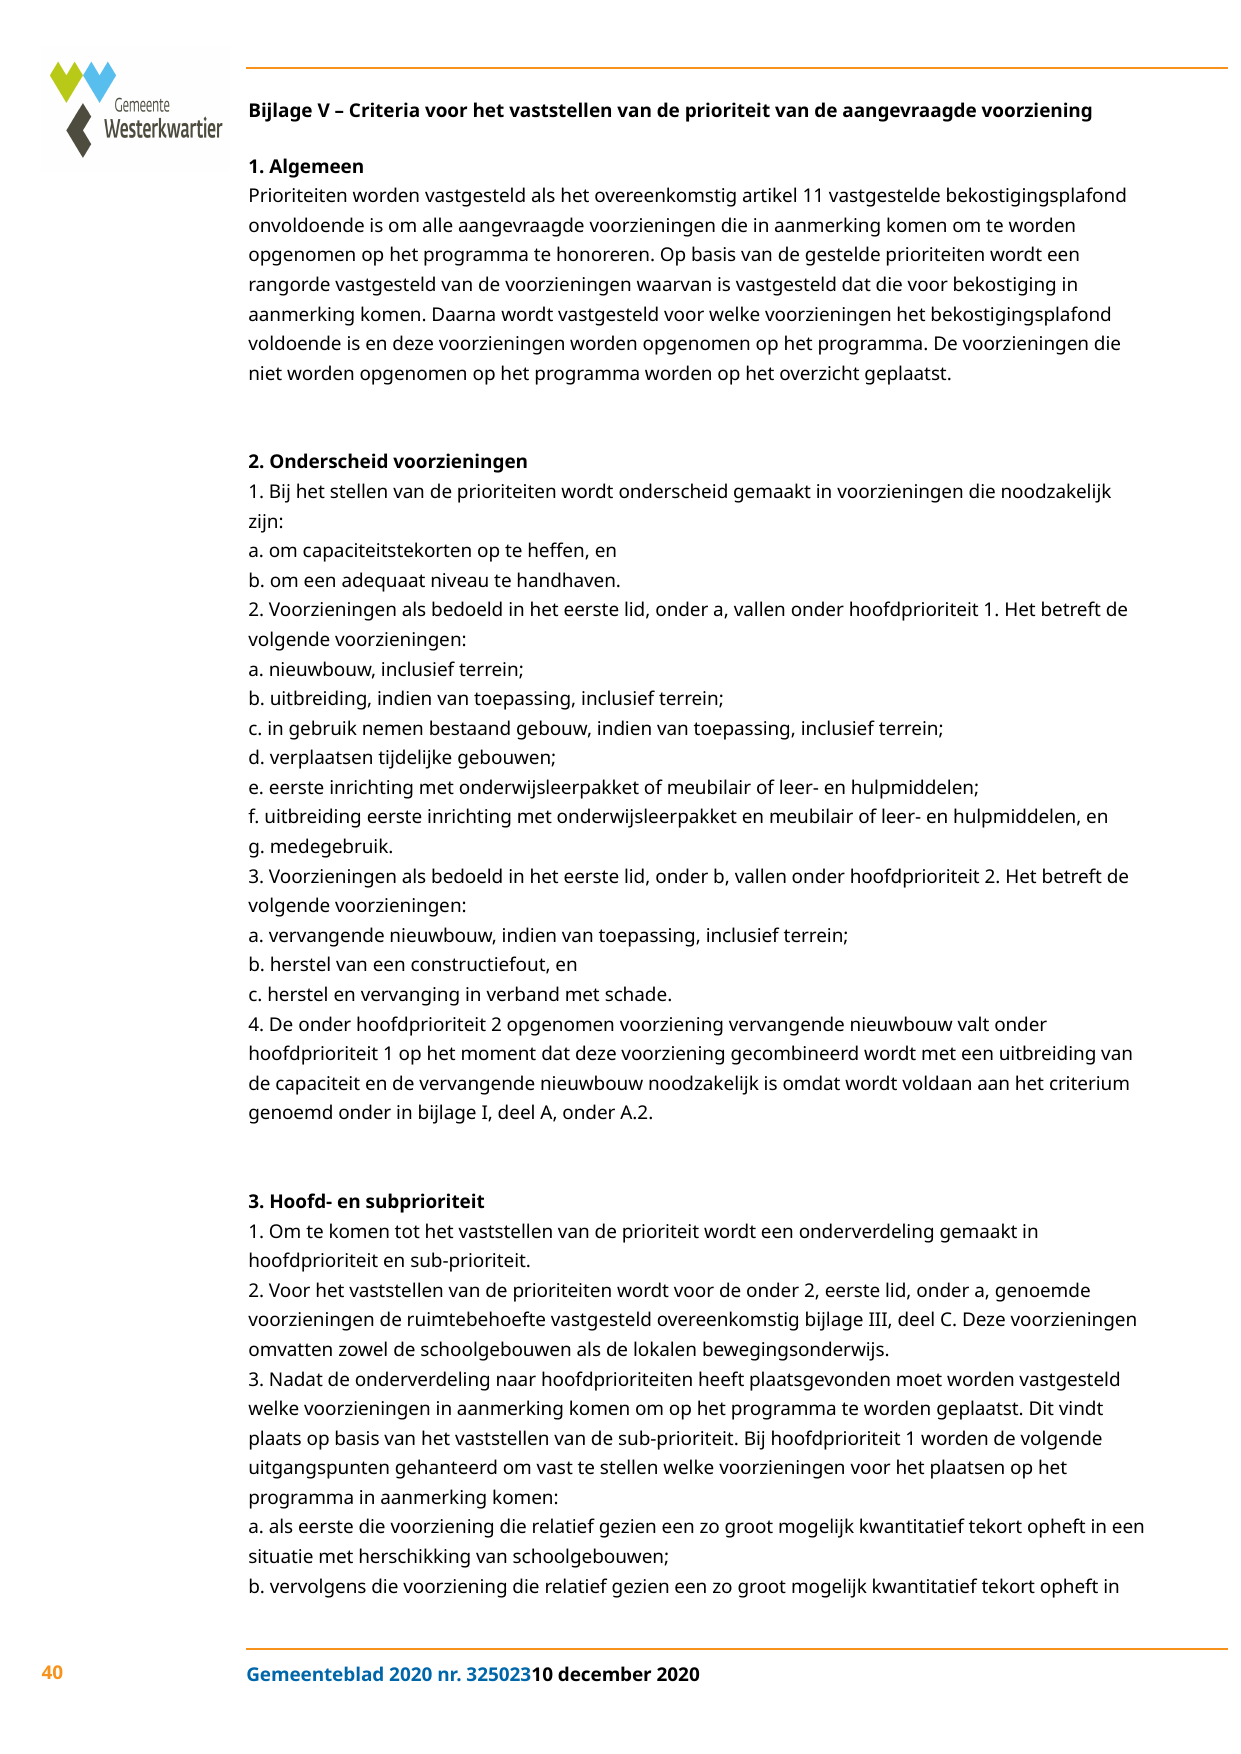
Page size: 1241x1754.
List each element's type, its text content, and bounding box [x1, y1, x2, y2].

text Bijlage V – Criteria voor het vaststellen van de prioriteit van de aangevraagde voorziening [248, 95, 1152, 123]
text 4. De onder hoofdprioriteit 2 opgenomen voorziening vervangende nieuwbouw valt onder hoofdprioriteit 1 op het moment dat deze voorziening gecombineerd wordt met een uitbreiding van de capaciteit en de vervangende nieuwbouw noodzakelijk is omdat wordt voldaan aan het criterium genoemd onder in bijlage I, deel A, onder A.2. [248, 1011, 1152, 1125]
text 3. Hoofd- en subprioriteit [248, 1188, 1152, 1214]
text g. medegebruik. [248, 833, 1152, 859]
text 2. Voor het vaststellen van de prioriteiten wordt voor de onder 2, eerste lid, onder a, genoemde voorzieningen de ruimtebehoefte vastgesteld overeenkomstig bijlage III, deel C. Deze voorzieningen omvatten zowel de schoolgebouwen als de lokalen bewegingsonderwijs. [248, 1277, 1152, 1362]
text 3. Nadat de onderverdeling naar hoofdprioriteiten heeft plaatsgevonden moet worden vastgesteld welke voorzieningen in aanmerking komen om op het programma te worden geplaatst. Dit vindt plaats op basis van het vaststellen van de sub-prioriteit. Bij hoofdprioriteit 1 worden de volgende uitgangspunten gehanteerd om vast te stellen welke voorzieningen voor het plaatsen op het programma in aanmerking komen: [248, 1366, 1152, 1510]
text 3. Voorzieningen als bedoeld in het eerste lid, onder b, vallen onder hoofdprioriteit 2. Het betreft de volgende voorzieningen: [248, 863, 1152, 918]
text a. nieuwbouw, inclusief terrein; [248, 656, 1152, 682]
text b. herstel van een constructiefout, en [248, 952, 1152, 977]
text 1. Om te komen tot het vaststellen van de prioriteit wordt een onderverdeling gemaakt in hoofdprioriteit en sub-prioriteit. [248, 1218, 1152, 1273]
text a. om capaciteitstekorten op te heffen, en [248, 537, 1152, 563]
text 2. Onderscheid voorzieningen [248, 449, 1152, 474]
text 1. Algemeen [248, 153, 1152, 179]
text f. uitbreiding eerste inrichting met onderwijsleerpakket en meubilair of leer- en hulpmiddelen, en [248, 804, 1152, 829]
text a. vervangende nieuwbouw, indien van toepassing, inclusief terrein; [248, 922, 1152, 948]
text 2. Voorzieningen als bedoeld in het eerste lid, onder a, vallen onder hoofdprioriteit 1. Het betreft de volgende voorzieningen: [248, 597, 1152, 652]
text b. om een adequaat niveau te handhaven. [248, 567, 1152, 593]
text c. in gebruik nemen bestaand gebouw, indien van toepassing, inclusief terrein; [248, 715, 1152, 741]
picture [41, 47, 231, 172]
text b. uitbreiding, indien van toepassing, inclusief terrein; [248, 685, 1152, 711]
text b. vervolgens die voorziening die relatief gezien een zo groot mogelijk kwantitatief tekort opheft in [248, 1573, 1152, 1599]
text Prioriteiten worden vastgesteld als het overeenkomstig artikel 11 vastgestelde bekostigingsplafond onvoldoende is om alle aangevraagde voorzieningen die in aanmerking komen om te worden opgenomen op het programma te honoreren. Op basis van de gestelde prioriteiten wordt een rangorde vastgesteld van de voorzieningen waarvan is vastgesteld dat die voor bekostiging in aanmerking komen. Daarna wordt vastgesteld voor welke voorzieningen het bekostigingsplafond voldoende is en deze voorzieningen worden opgenomen op het programma. De voorzieningen die niet worden opgenomen op het programma worden op het overzicht geplaatst. [248, 182, 1152, 386]
text e. eerste inrichting met onderwijsleerpakket of meubilair of leer- en hulpmiddelen; [248, 774, 1152, 800]
text a. als eerste die voorziening die relatief gezien een zo groot mogelijk kwantitatief tekort opheft in een situatie met herschikking van schoolgebouwen; [248, 1514, 1152, 1569]
text c. herstel en vervanging in verband met schade. [248, 981, 1152, 1007]
text d. verplaatsen tijdelijke gebouwen; [248, 744, 1152, 770]
text 1. Bij het stellen van de prioriteiten wordt onderscheid gemaakt in voorzieningen die noodzakelijk zijn: [248, 478, 1152, 534]
